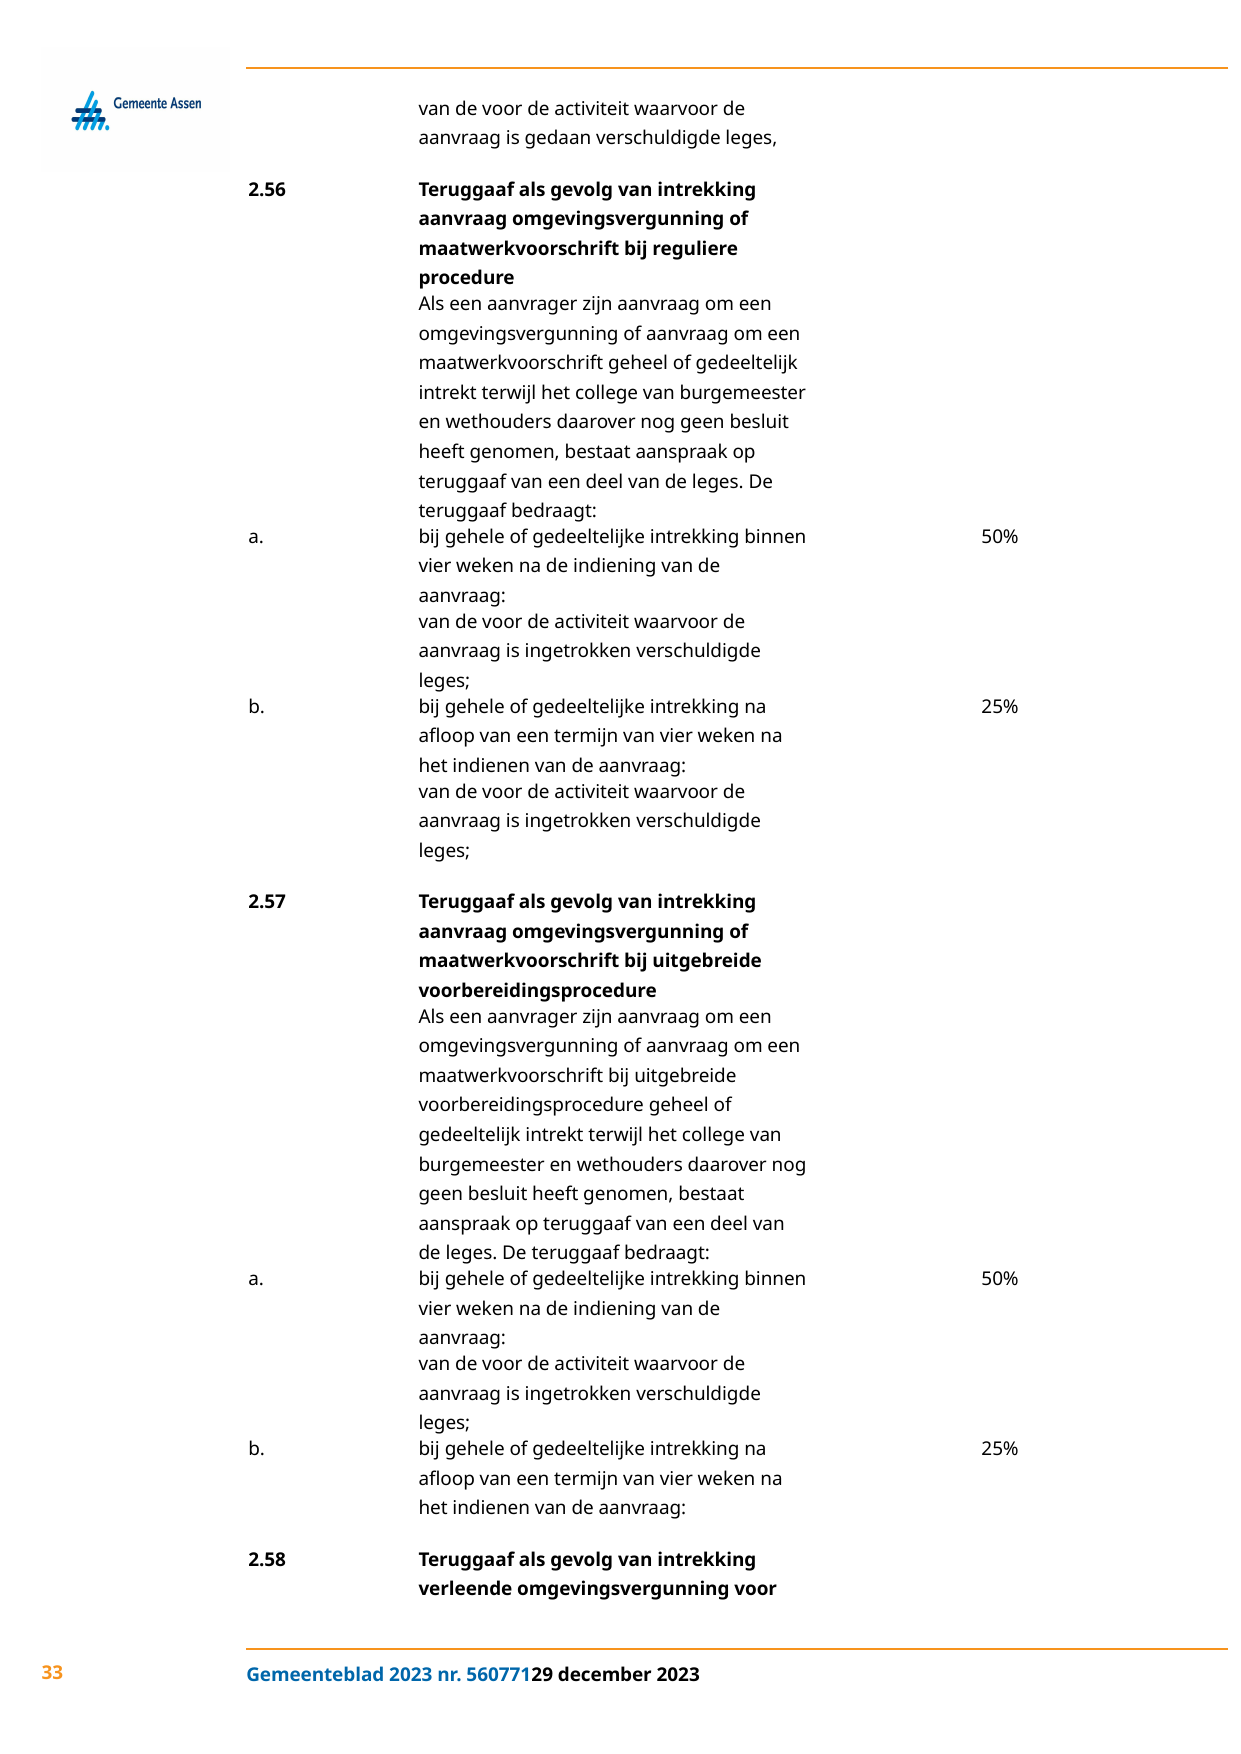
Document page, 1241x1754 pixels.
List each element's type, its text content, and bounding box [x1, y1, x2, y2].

table_cell Teruggaaf als gevolg van intrekking verleende omgevingsvergunning voor [418, 1546, 811, 1601]
table_cell [981, 290, 1152, 523]
table_cell Als een aanvrager zijn aanvraag om een omgevingsvergunning of aanvraag om een maatwerkvoorschrift bij uitgebreide voorbereidingsprocedure geheel of gedeeltelijk intrekt terwijl het college van burgemeester en wethouders daarover nog geen besluit heeft genomen, bestaat aanspraak op teruggaaf van een deel van de leges. De teruggaaf bedraagt: [418, 1003, 811, 1265]
table_cell [981, 863, 1152, 888]
table_cell [811, 889, 981, 1003]
table_cell Teruggaaf als gevolg van intrekking aanvraag omgevingsvergunning of maatwerkvoorschrift bij reguliere procedure [418, 176, 811, 290]
table_cell [981, 150, 1152, 176]
table_cell Teruggaaf als gevolg van intrekking aanvraag omgevingsvergunning of maatwerkvoorschrift bij uitgebreide voorbereidingsprocedure [418, 889, 811, 1003]
table_cell [811, 693, 981, 778]
table_cell 2.57 [248, 889, 418, 1003]
table_cell [811, 1003, 981, 1265]
table_cell [981, 778, 1152, 863]
table_cell [811, 95, 981, 150]
table_cell [981, 1546, 1152, 1601]
table_cell [418, 150, 811, 176]
table_cell [811, 1435, 981, 1520]
picture [41, 47, 231, 172]
table_cell [811, 863, 981, 888]
table_cell 25% [981, 693, 1152, 778]
table_cell [811, 608, 981, 693]
table_cell Als een aanvrager zijn aanvraag om een omgevingsvergunning of aanvraag om een maatwerkvoorschrift geheel of gedeeltelijk intrekt terwijl het college van burgemeester en wethouders daarover nog geen besluit heeft genomen, bestaat aanspraak op teruggaaf van een deel van de leges. De teruggaaf bedraagt: [418, 290, 811, 523]
table_cell [981, 176, 1152, 290]
table_cell [811, 176, 981, 290]
table_cell 50% [981, 1265, 1152, 1350]
table_cell van de voor de activiteit waarvoor de aanvraag is gedaan verschuldigde leges, [418, 95, 811, 150]
table_cell [248, 1003, 418, 1265]
table_cell [811, 523, 981, 608]
table_cell bij gehele of gedeeltelijke intrekking binnen vier weken na de indiening van de aanvraag: [418, 523, 811, 608]
table_cell van de voor de activiteit waarvoor de aanvraag is ingetrokken verschuldigde leges; [418, 778, 811, 863]
table_cell [981, 889, 1152, 1003]
table_cell b. [248, 693, 418, 778]
table_cell [248, 608, 418, 693]
table_cell bij gehele of gedeeltelijke intrekking binnen vier weken na de indiening van de aanvraag: [418, 1265, 811, 1350]
table_cell [811, 778, 981, 863]
table_cell [981, 1520, 1152, 1546]
table_cell [981, 95, 1152, 150]
table_cell 25% [981, 1435, 1152, 1520]
table_cell [811, 150, 981, 176]
table_cell 2.58 [248, 1546, 418, 1601]
table_cell a. [248, 523, 418, 608]
table_cell [981, 1003, 1152, 1265]
table_cell van de voor de activiteit waarvoor de aanvraag is ingetrokken verschuldigde leges; [418, 1350, 811, 1435]
table_cell [811, 1546, 981, 1601]
table_cell 2.56 [248, 176, 418, 290]
table_cell b. [248, 1435, 418, 1520]
table_cell [981, 1350, 1152, 1435]
table_cell [248, 290, 418, 523]
table_cell [248, 95, 418, 150]
table_cell a. [248, 1265, 418, 1350]
table_cell [811, 1265, 981, 1350]
table_cell [418, 863, 811, 888]
table_cell [811, 1350, 981, 1435]
table_cell [811, 290, 981, 523]
table_cell [811, 1520, 981, 1546]
table_cell 50% [981, 523, 1152, 608]
table_cell [248, 1520, 418, 1546]
table_cell [248, 863, 418, 888]
table_cell bij gehele of gedeeltelijke intrekking na afloop van een termijn van vier weken na het indienen van de aanvraag: [418, 693, 811, 778]
table_cell [248, 150, 418, 176]
table_cell [248, 778, 418, 863]
table_cell van de voor de activiteit waarvoor de aanvraag is ingetrokken verschuldigde leges; [418, 608, 811, 693]
table_cell [981, 608, 1152, 693]
table_cell [418, 1520, 811, 1546]
table_cell [248, 1350, 418, 1435]
table_cell bij gehele of gedeeltelijke intrekking na afloop van een termijn van vier weken na het indienen van de aanvraag: [418, 1435, 811, 1520]
